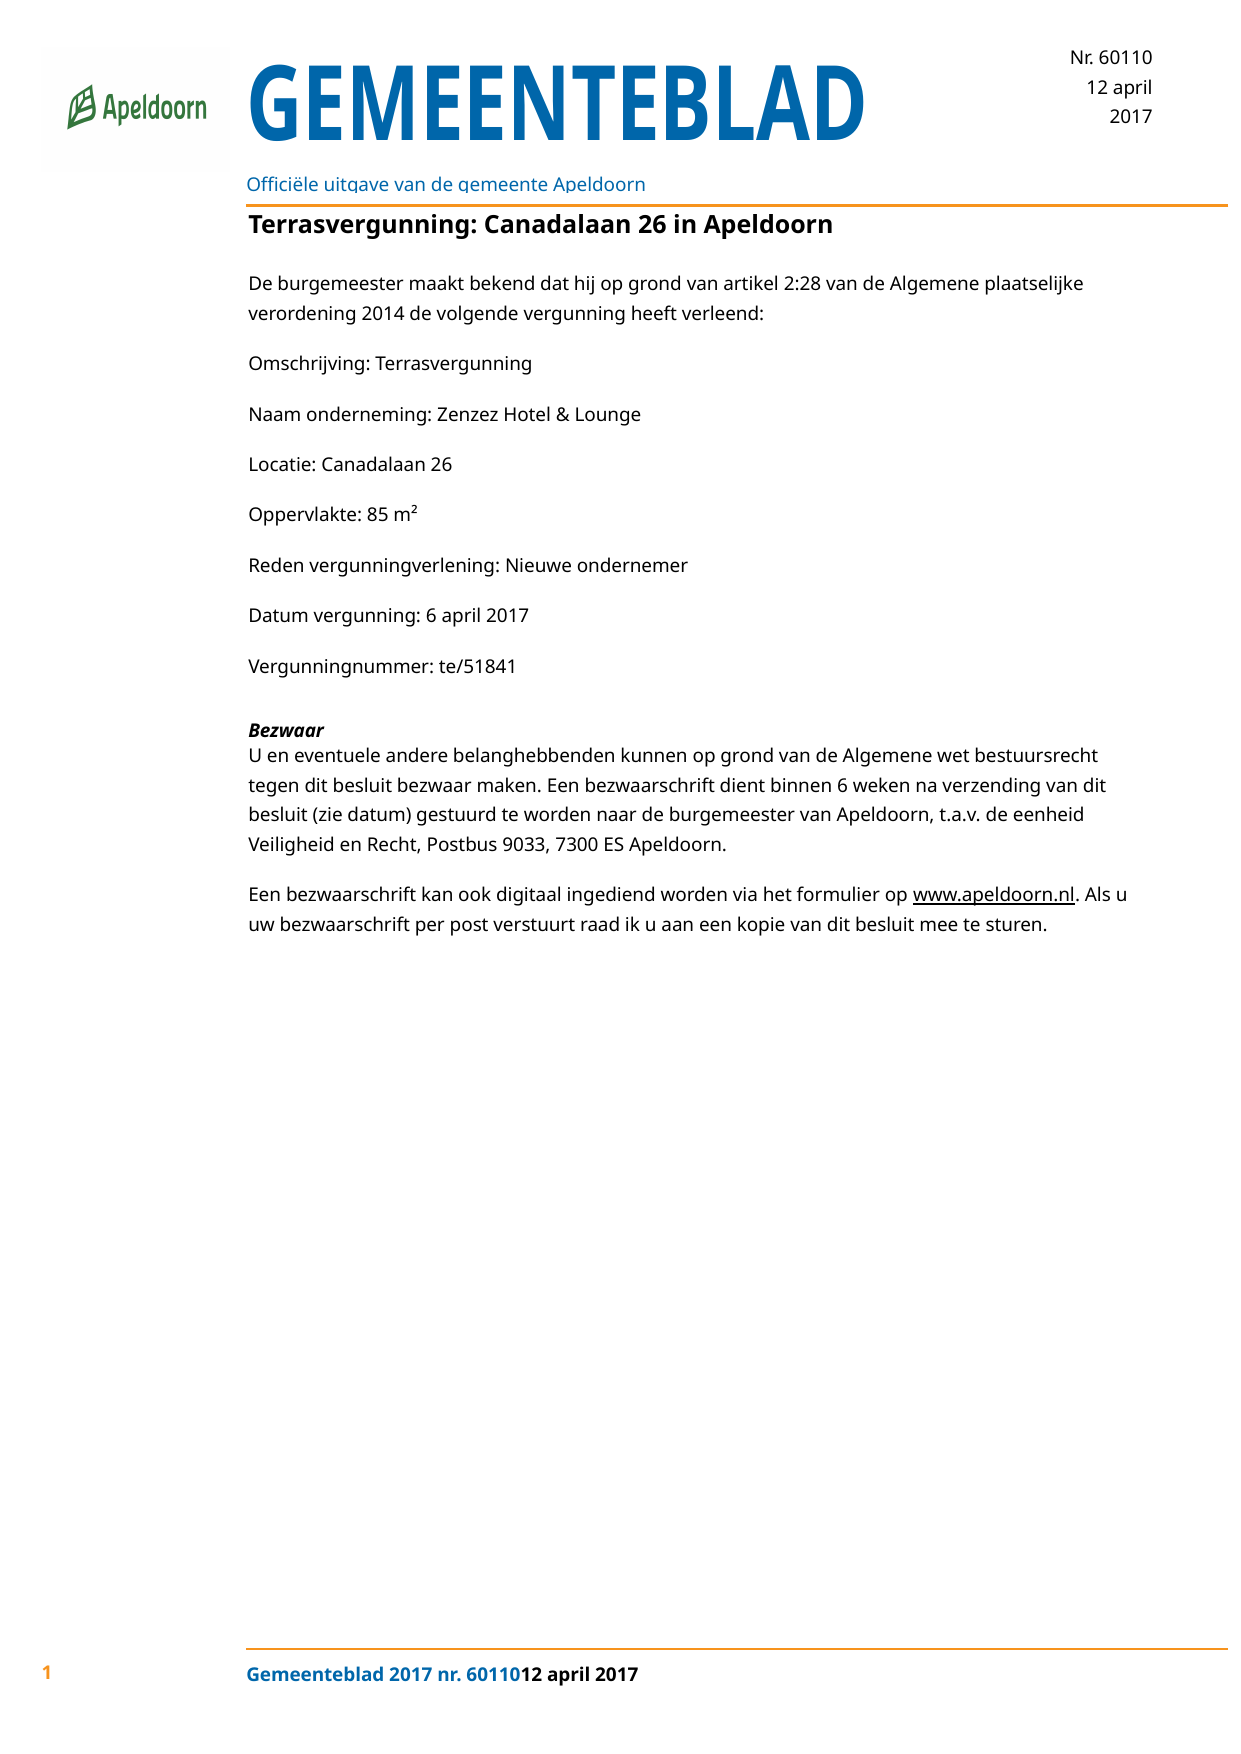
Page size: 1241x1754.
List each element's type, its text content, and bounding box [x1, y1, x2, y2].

text U en eventuele andere belanghebbenden kunnen op grond van de Algemene wet bestuursrecht tegen dit besluit bezwaar maken. Een bezwaarschrift dient binnen 6 weken na verzending van dit besluit (zie datum) gestuurd te worden naar de burgemeester van Apeldoorn, t.a.v. de eenheid Veiligheid en Recht, Postbus 9033, 7300 ES Apeldoorn. [248, 742, 1152, 857]
text Terrasvergunning: Canadalaan 26 in Apeldoorn [248, 207, 1152, 241]
text Reden vergunningverlening: Nieuwe ondernemer [248, 552, 1152, 578]
text Locatie: Canadalaan 26 [248, 451, 1152, 477]
text Vergunningnummer: te/51841 [248, 653, 1152, 678]
text Datum vergunning: 6 april 2017 [248, 602, 1152, 628]
text Naam onderneming: Zenzez Hotel & Lounge [248, 401, 1152, 426]
text Oppervlakte: 85 m² [248, 502, 1152, 527]
text Omschrijving: Terrasvergunning [248, 350, 1152, 376]
picture [41, 47, 231, 172]
text De burgemeester maakt bekend dat hij op grond van artikel 2:28 van de Algemene plaatselijke verordening 2014 de volgende vergunning heeft verleend: [248, 270, 1152, 326]
text Bezwaar [248, 717, 1152, 742]
text Een bezwaarschrift kan ook digitaal ingediend worden via het formulier op www.apeldoorn.nl. Als u uw bezwaarschrift per post verstuurt raad ik u aan een kopie van dit besluit mee te sturen. [248, 882, 1152, 937]
